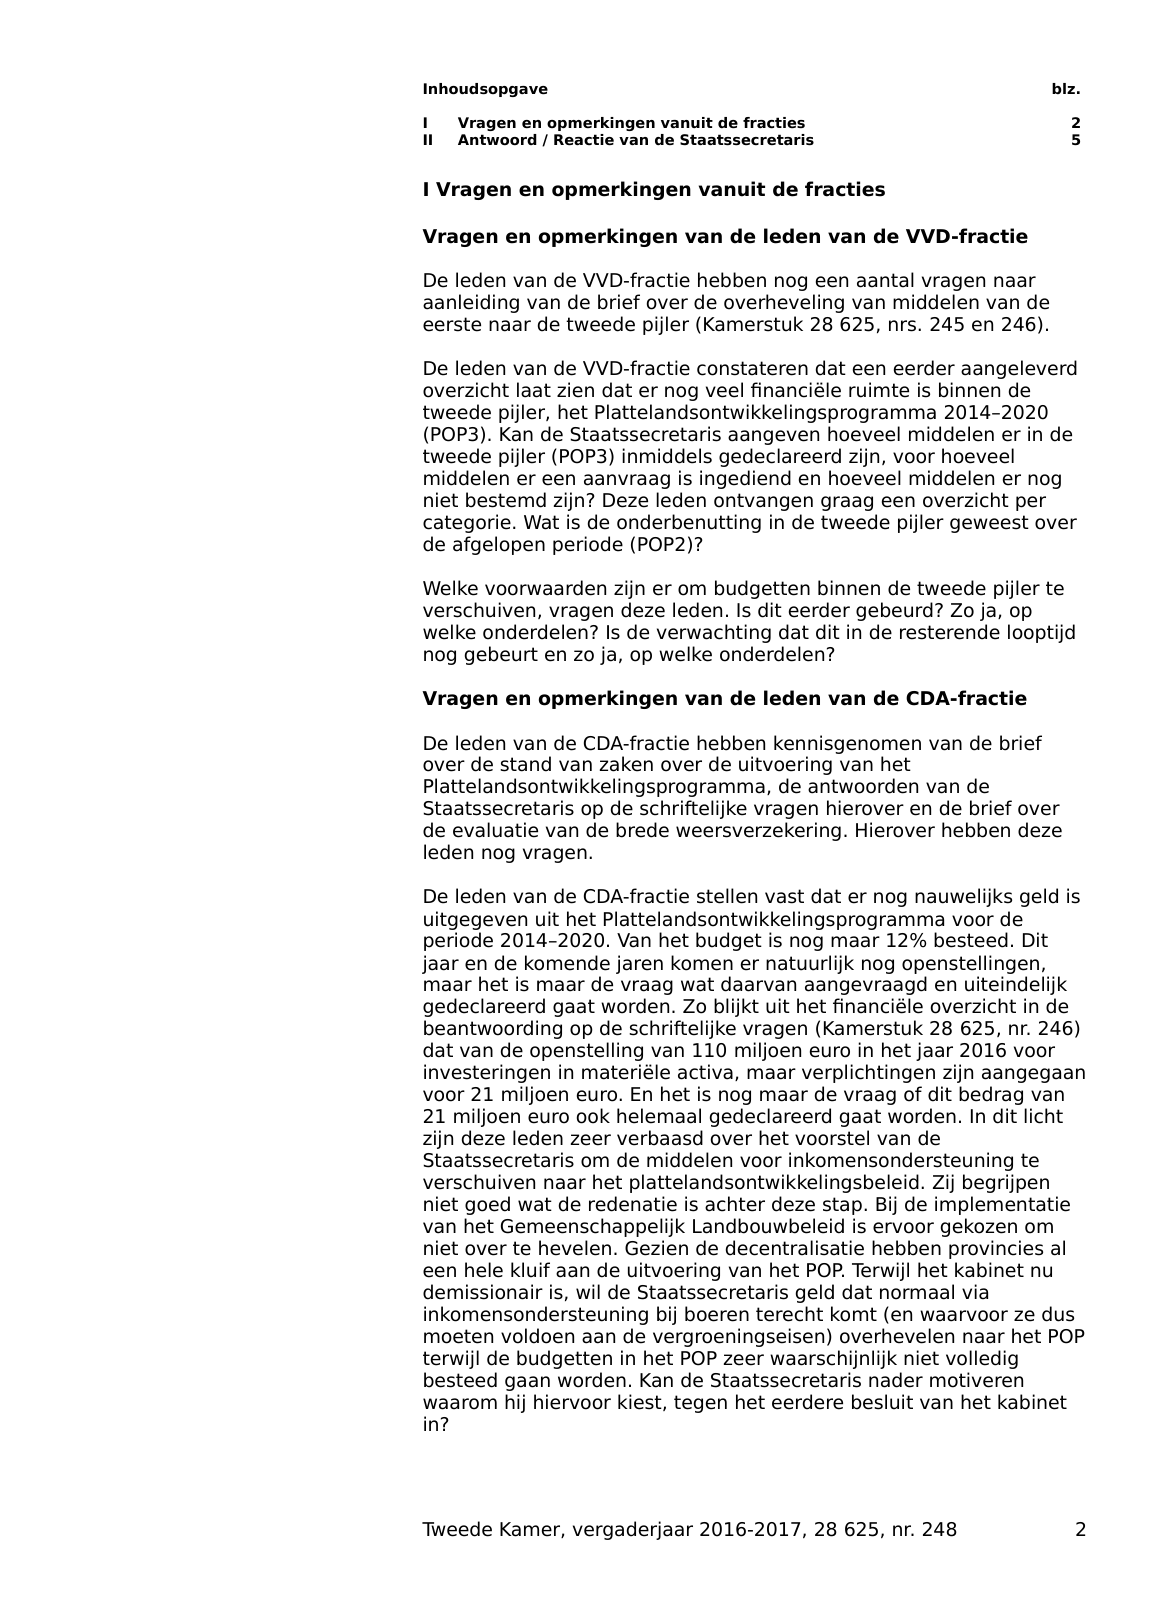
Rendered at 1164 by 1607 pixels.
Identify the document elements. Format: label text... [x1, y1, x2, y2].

table_cell [452, 98, 1028, 115]
text De leden van de VVD-fractie constateren dat een eerder aangeleverd overzicht laat zien dat er nog veel financiële ruimte is binnen de tweede pijler, het Plattelandsontwikkelingsprogramma 2014–2020 (POP3). Kan de Staatssecretaris aangeven hoeveel middelen er in de tweede pijler (POP3) inmiddels gedeclareerd zijn, voor hoeveel middelen er een aanvraag is ingediend en hoeveel middelen er nog niet bestemd zijn? Deze leden ontvangen graag een overzicht per categorie. Wat is de onderbenutting in de tweede pijler geweest over de afgelopen periode (POP2)? [422, 358, 1087, 556]
text De leden van de CDA-fractie hebben kennisgenomen van de brief over de stand van zaken over de uitvoering van het Plattelandsontwikkelingsprogramma, de antwoorden van de Staatssecretaris op de schriftelijke vragen hierover en de brief over de evaluatie van de brede weersverzekering. Hierover hebben deze leden nog vragen. [422, 732, 1087, 864]
table_header Inhoudsopgave [422, 81, 1028, 98]
subtitle Vragen en opmerkingen van de leden van de CDA-fractie [422, 688, 1087, 710]
table_cell [1028, 98, 1087, 115]
text De leden van de VVD-fractie hebben nog een aantal vragen naar aanleiding van de brief over de overheveling van middelen van de eerste naar de tweede pijler (Kamerstuk 28 625, nrs. 245 en 246). [422, 270, 1087, 336]
text De leden van de CDA-fractie stellen vast dat er nog nauwelijks geld is uitgegeven uit het Plattelandsontwikkelingsprogramma voor de periode 2014–2020. Van het budget is nog maar 12% besteed. Dit jaar en de komende jaren komen er natuurlijk nog openstellingen, maar het is maar de vraag wat daarvan aangevraagd en uiteindelijk gedeclareerd gaat worden. Zo blijkt uit het financiële overzicht in de beantwoording op de schriftelijke vragen (Kamerstuk 28 625, nr. 246) dat van de openstelling van 110 miljoen euro in het jaar 2016 voor investeringen in materiële activa, maar verplichtingen zijn aangegaan voor 21 miljoen euro. En het is nog maar de vraag of dit bedrag van 21 miljoen euro ook helemaal gedeclareerd gaat worden. In dit licht zijn deze leden zeer verbaasd over het voorstel van de Staatssecretaris om de middelen voor inkomensondersteuning te verschuiven naar het plattelandsontwikkelingsbeleid. Zij begrijpen niet goed wat de redenatie is achter deze stap. Bij de implementatie van het Gemeenschappelijk Landbouwbeleid is ervoor gekozen om niet over te hevelen. Gezien de decentralisatie hebben provincies al een hele kluif aan de uitvoering van het POP. Terwijl het kabinet nu demissionair is, wil de Staatssecretaris geld dat normaal via inkomensondersteuning bij boeren terecht komt (en waarvoor ze dus moeten voldoen aan de vergroeningseisen) overhevelen naar het POP terwijl de budgetten in het POP zeer waarschijnlijk niet volledig besteed gaan worden. Kan de Staatssecretaris nader motiveren waarom hij hiervoor kiest, tegen het eerdere besluit van het kabinet in? [422, 886, 1087, 1436]
table_cell Vragen en opmerkingen vanuit de fracties [452, 115, 1028, 132]
subtitle Vragen en opmerkingen van de leden van de VVD-fractie [422, 226, 1087, 248]
table_cell 5 [1028, 132, 1087, 149]
text Welke voorwaarden zijn er om budgetten binnen de tweede pijler te verschuiven, vragen deze leden. Is dit eerder gebeurd? Zo ja, op welke onderdelen? Is de verwachting dat dit in de resterende looptijd nog gebeurt en zo ja, op welke onderdelen? [422, 578, 1087, 666]
table_header blz. [1028, 81, 1087, 98]
subtitle I Vragen en opmerkingen vanuit de fracties [422, 179, 1087, 201]
table_cell II [422, 132, 452, 149]
table_cell I [422, 115, 452, 132]
table_cell [422, 98, 452, 115]
table_cell 2 [1028, 115, 1087, 132]
table_cell Antwoord / Reactie van de Staatssecretaris [452, 132, 1028, 149]
